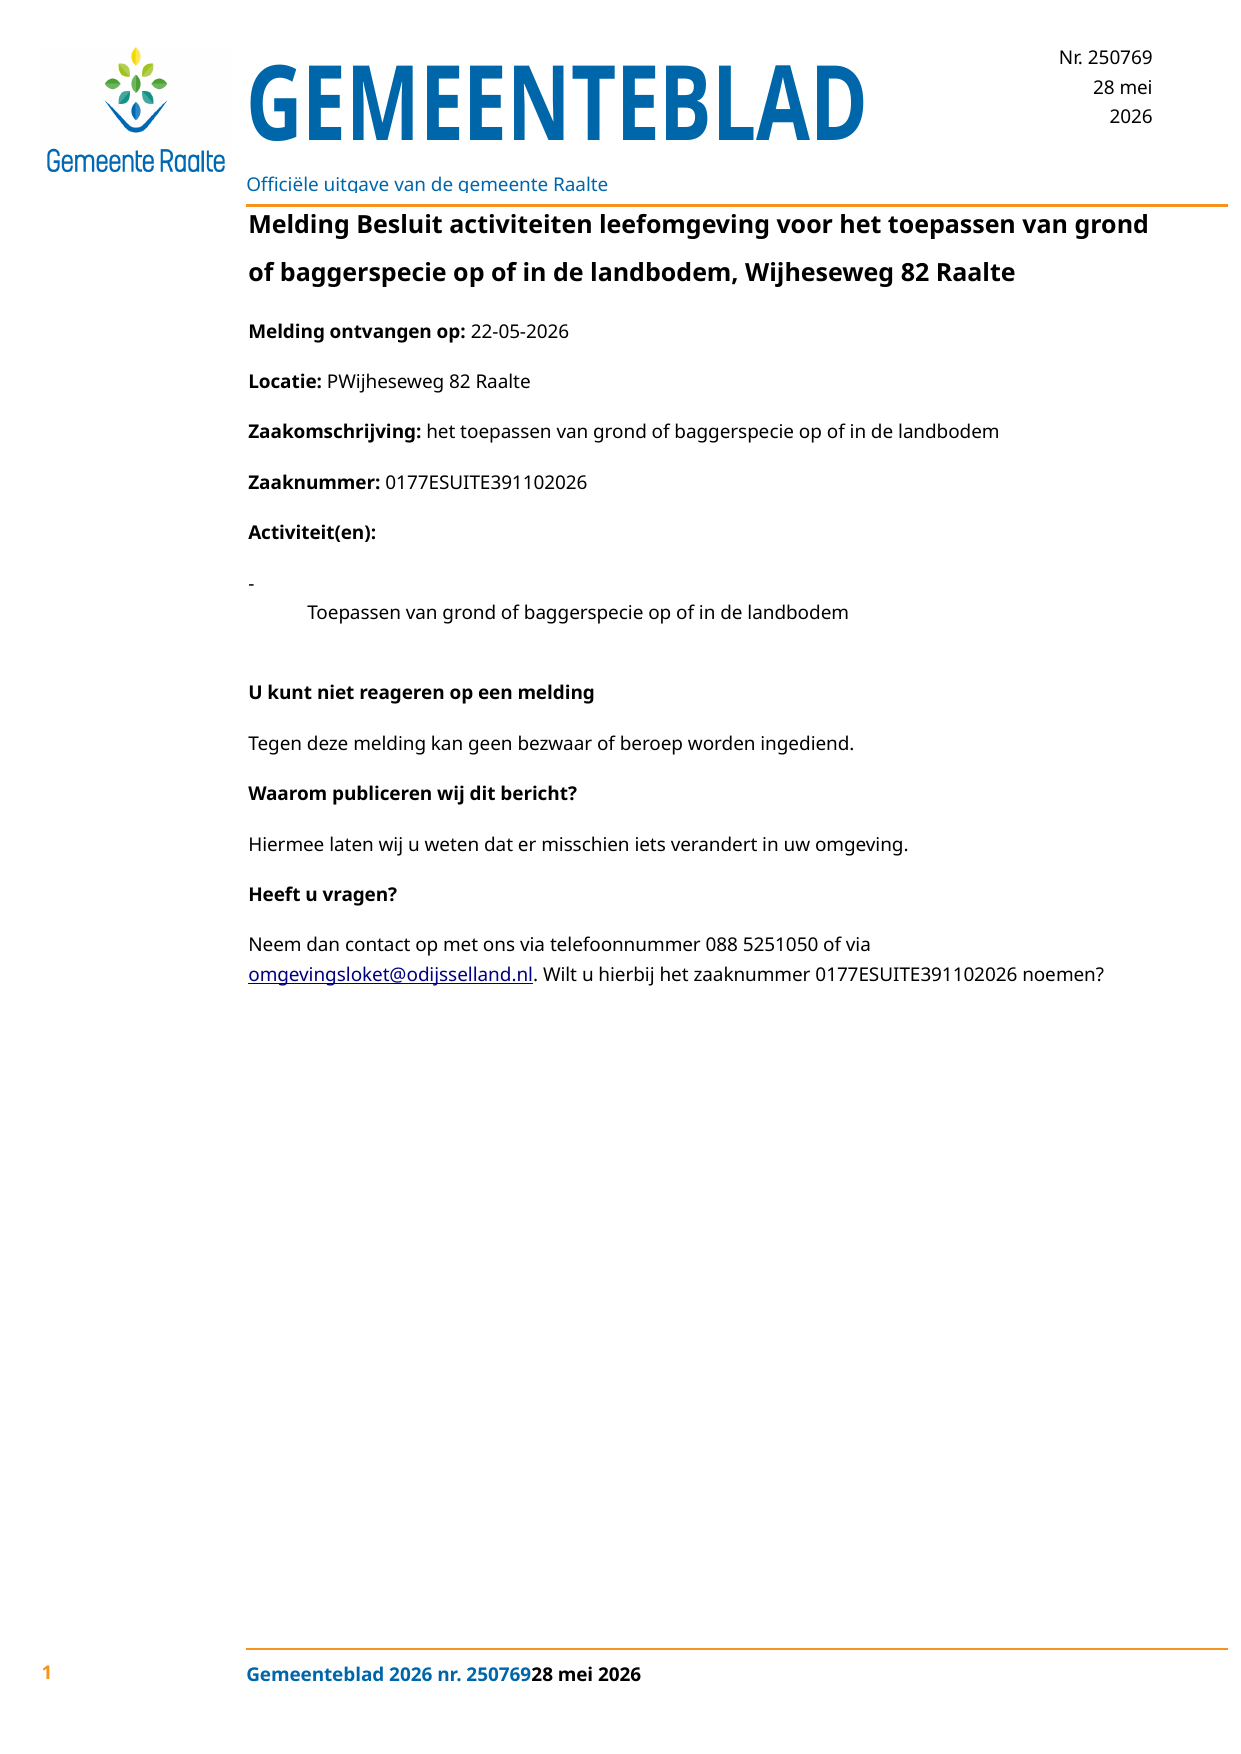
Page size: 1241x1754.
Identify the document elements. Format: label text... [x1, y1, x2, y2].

picture [41, 47, 231, 172]
text Locatie: PWijheseweg 82 Raalte [248, 368, 1152, 394]
text Melding Besluit activiteiten leefomgeving voor het toepassen van grond of baggerspecie op of in de landbodem, Wijheseweg 82 Raalte [248, 207, 1152, 288]
text Neem dan contact op met ons via telefoonnummer 088 5251050 of via omgevingsloket@odijsselland.nl. Wilt u hierbij het zaaknummer 0177ESUITE391102026 noemen? [248, 932, 1152, 987]
text Zaaknummer: 0177ESUITE391102026 [248, 469, 1152, 495]
text Zaakomschrijving: het toepassen van grond of baggerspecie op of in de landbodem [248, 419, 1152, 444]
text Activiteit(en): [248, 519, 1152, 545]
list Toepassen van grond of baggerspecie op of in de landbodem [248, 599, 1152, 625]
text Hiermee laten wij u weten dat er misschien iets verandert in uw omgeving. [248, 831, 1152, 857]
text U kunt niet reageren op een melding [248, 679, 1152, 705]
text Tegen deze melding kan geen bezwaar of beroep worden ingediend. [248, 730, 1152, 756]
text Waarom publiceren wij dit bericht? [248, 780, 1152, 806]
text Melding ontvangen op: 22-05-2026 [248, 318, 1152, 344]
text Heeft u vragen? [248, 881, 1152, 907]
